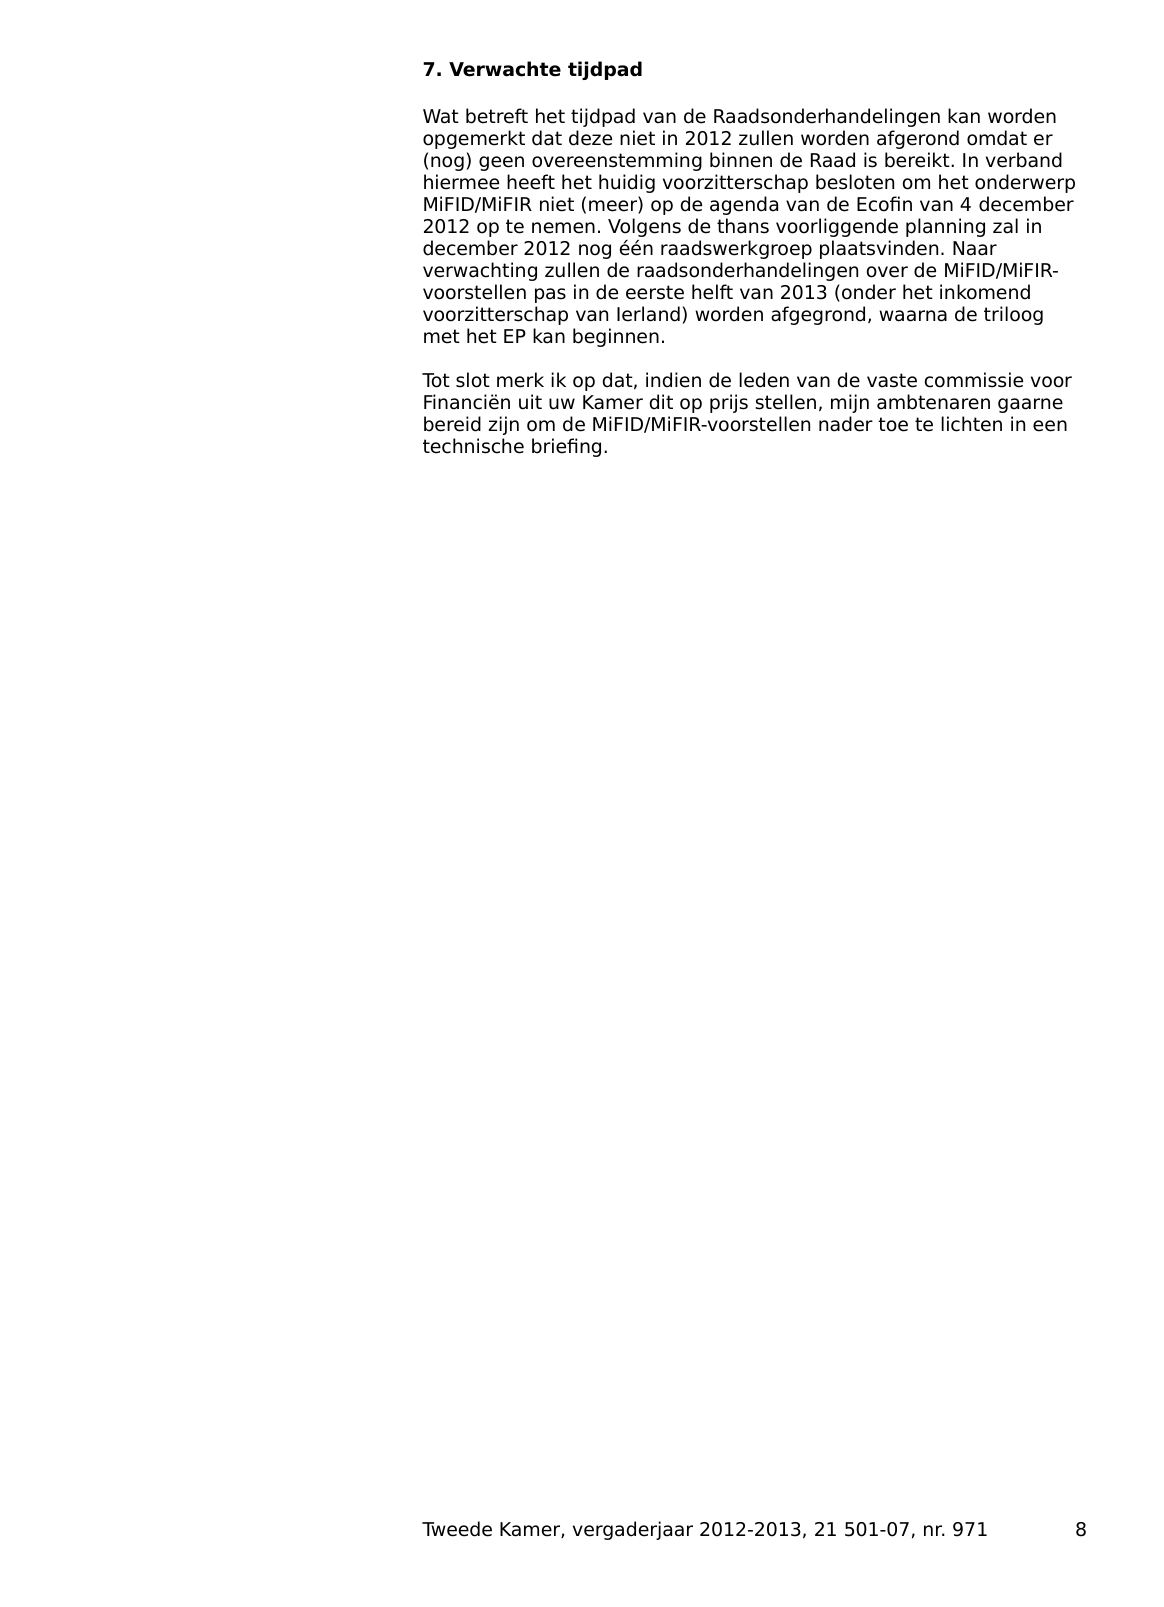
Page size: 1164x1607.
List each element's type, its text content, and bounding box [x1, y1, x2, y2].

text Wat betreft het tijdpad van de Raadsonderhandelingen kan worden opgemerkt dat deze niet in 2012 zullen worden afgerond omdat er (nog) geen overeenstemming binnen de Raad is bereikt. In verband hiermee heeft het huidig voorzitterschap besloten om het onderwerp MiFID/MiFIR niet (meer) op de agenda van de Ecofin van 4 december 2012 op te nemen. Volgens de thans voorliggende planning zal in december 2012 nog één raadswerkgroep plaatsvinden. Naar verwachting zullen de raadsonderhandelingen over de MiFID/MiFIR-voorstellen pas in de eerste helft van 2013 (onder het inkomend voorzitterschap van Ierland) worden afgegrond, waarna de triloog met het EP kan beginnen. [422, 106, 1087, 348]
subtitle 7. Verwachte tijdpad [422, 59, 1087, 81]
text Tot slot merk ik op dat, indien de leden van de vaste commissie voor Financiën uit uw Kamer dit op prijs stellen, mijn ambtenaren gaarne bereid zijn om de MiFID/MiFIR-voorstellen nader toe te lichten in een technische briefing. [422, 370, 1087, 458]
